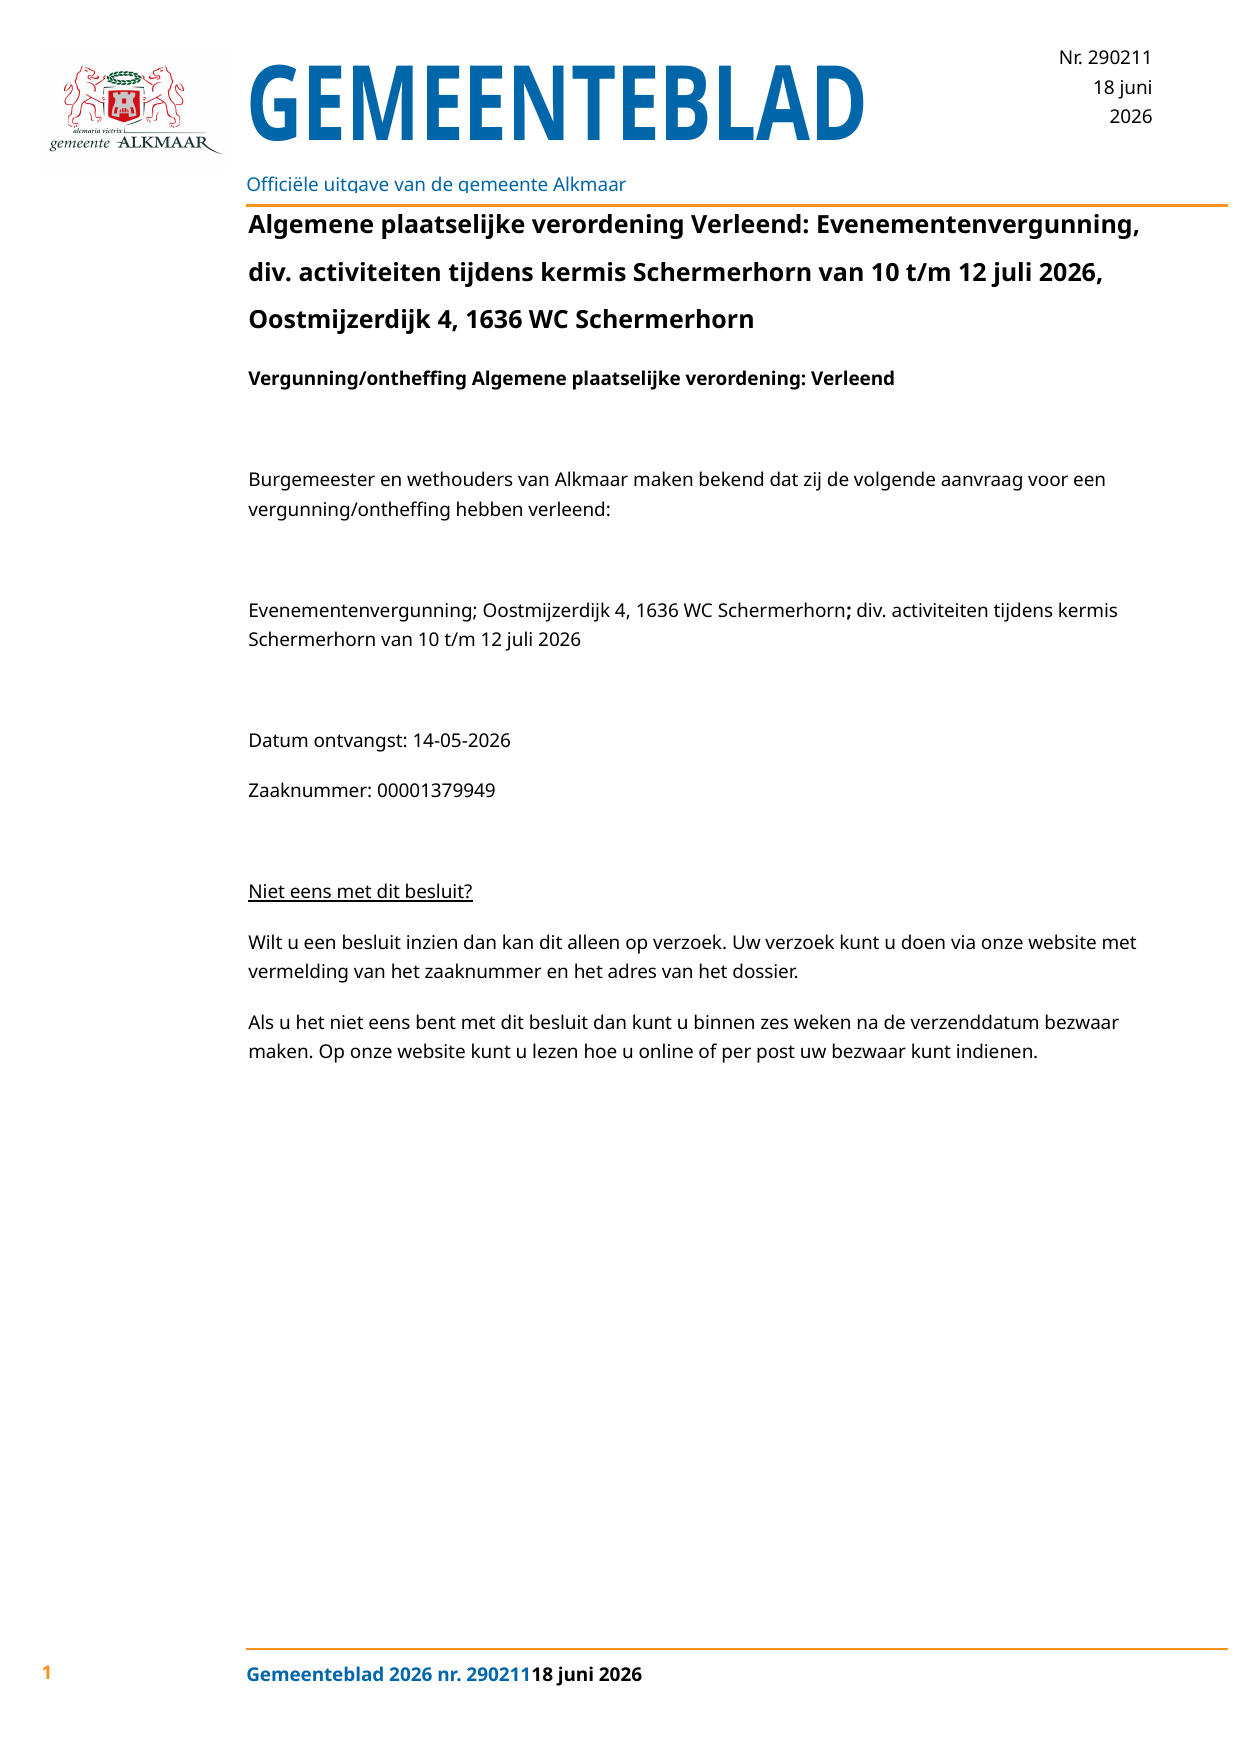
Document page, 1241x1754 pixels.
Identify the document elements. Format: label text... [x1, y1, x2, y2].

text Algemene plaatselijke verordening Verleend: Evenementenvergunning, div. activiteiten tijdens kermis Schermerhorn van 10 t/m 12 juli 2026, Oostmijzerdijk 4, 1636 WC Schermerhorn [248, 207, 1152, 336]
text Als u het niet eens bent met dit besluit dan kunt u binnen zes weken na de verzenddatum bezwaar maken. Op onze website kunt u lezen hoe u online of per post uw bezwaar kunt indienen. [248, 1009, 1152, 1064]
text Evenementenvergunning; Oostmijzerdijk 4, 1636 WC Schermerhorn; div. activiteiten tijdens kermis Schermerhorn van 10 t/m 12 juli 2026 [248, 597, 1152, 652]
picture [41, 47, 231, 172]
text Vergunning/ontheffing Algemene plaatselijke verordening: Verleend [248, 366, 1152, 391]
text Niet eens met dit besluit? [248, 878, 1152, 904]
text Burgemeester en wethouders van Alkmaar maken bekend dat zij de volgende aanvraag voor een vergunning/ontheffing hebben verleend: [248, 466, 1152, 522]
text Zaaknummer: 00001379949 [248, 778, 1152, 803]
text Datum ontvangst: 14-05-2026 [248, 727, 1152, 753]
text Wilt u een besluit inzien dan kan dit alleen op verzoek. Uw verzoek kunt u doen via onze website met vermelding van het zaaknummer en het adres van het dossier. [248, 929, 1152, 984]
